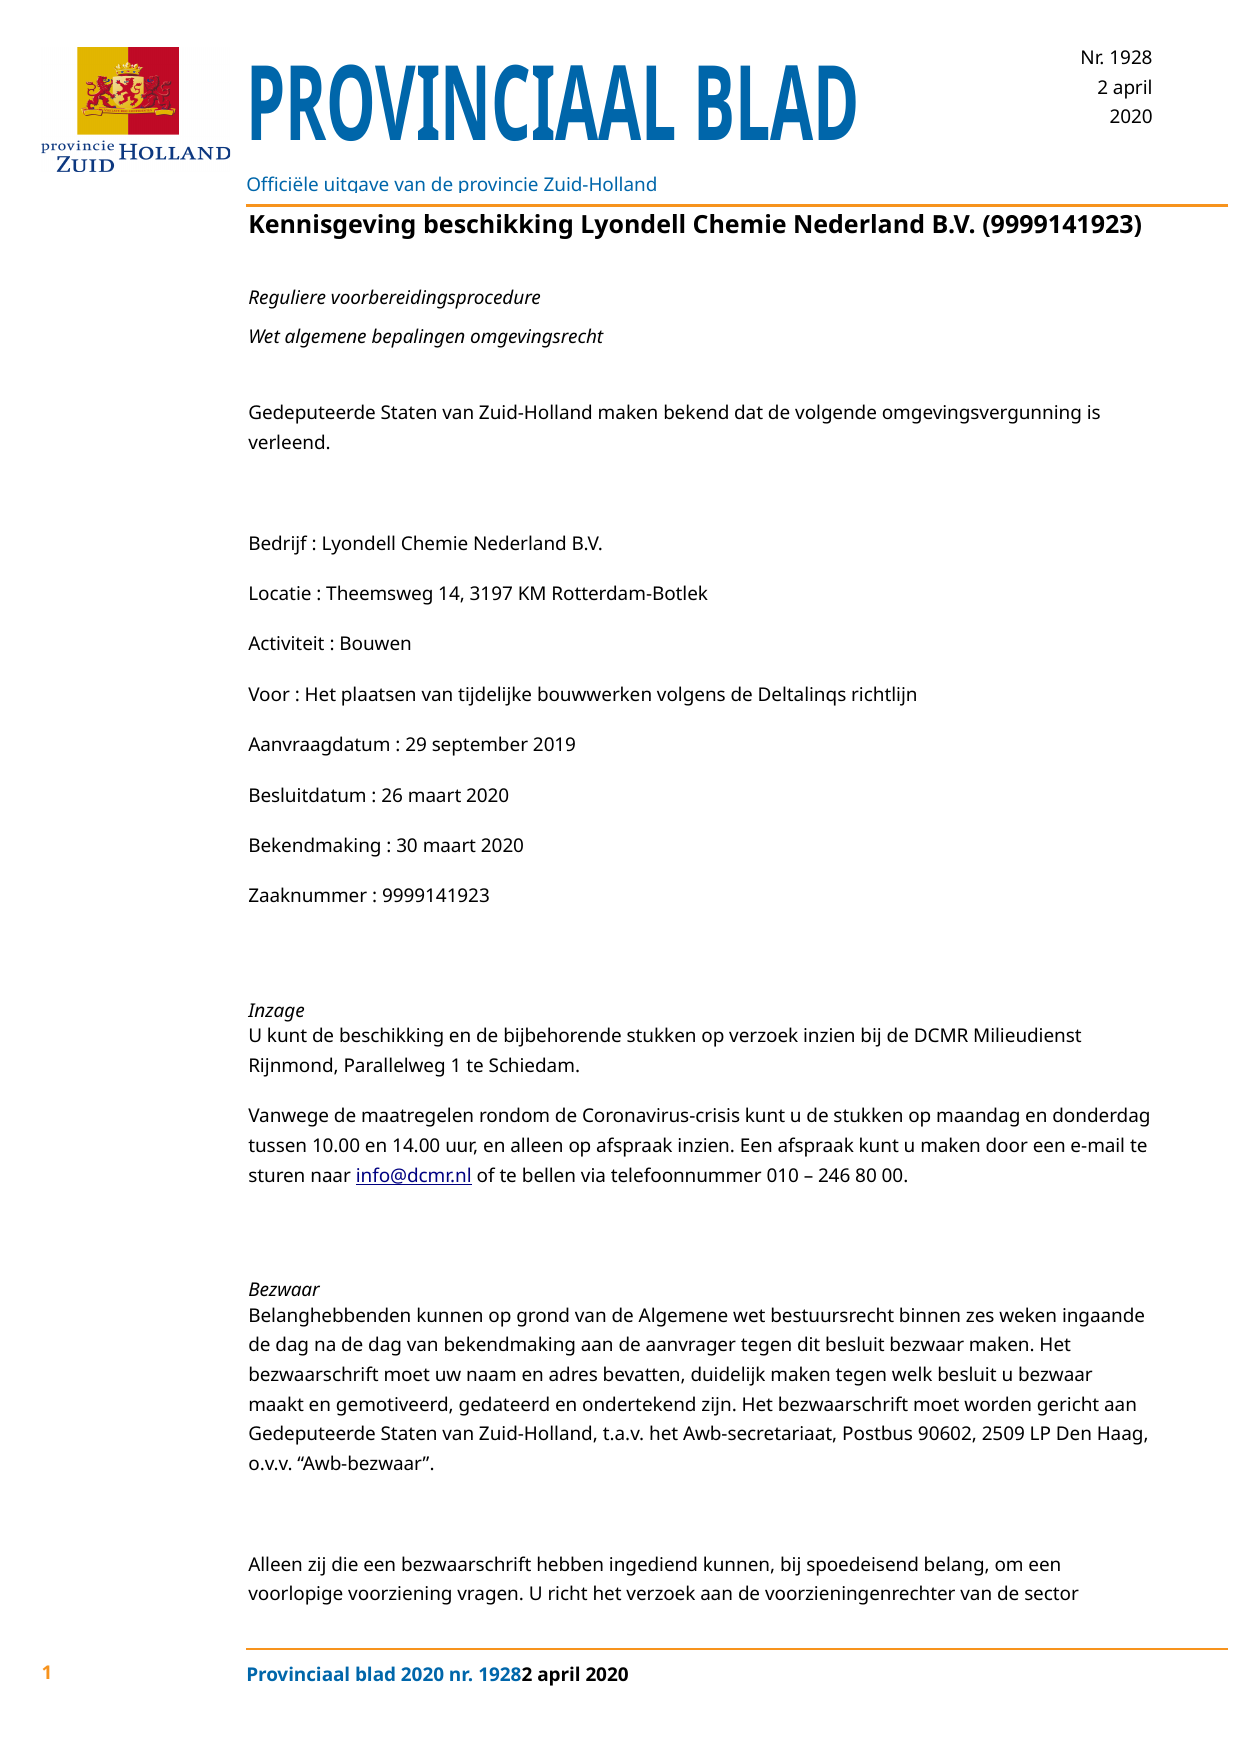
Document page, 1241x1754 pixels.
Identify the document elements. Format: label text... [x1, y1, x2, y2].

text Wet algemene bepalingen omgevingsrecht [248, 323, 1152, 349]
text Alleen zij die een bezwaarschrift hebben ingediend kunnen, bij spoedeisend belang, om een voorlopige voorziening vragen. U richt het verzoek aan de voorzieningenrechter van de sector [248, 1551, 1152, 1606]
text Bezwaar [248, 1276, 1152, 1302]
text Bekendmaking : 30 maart 2020 [248, 832, 1152, 858]
text Belanghebbenden kunnen op grond van de Algemene wet bestuursrecht binnen zes weken ingaande de dag na de dag van bekendmaking aan de aanvrager tegen dit besluit bezwaar maken. Het bezwaarschrift moet uw naam en adres bevatten, duidelijk maken tegen welk besluit u bezwaar maakt en gemotiveerd, gedateerd en ondertekend zijn. Het bezwaarschrift moet worden gericht aan Gedeputeerde Staten van Zuid-Holland, t.a.v. het Awb-secretariaat, Postbus 90602, 2509 LP Den Haag, o.v.v. “Awb-bezwaar”. [248, 1302, 1152, 1476]
text Zaaknummer : 9999141923 [248, 883, 1152, 908]
text Vanwege de maatregelen rondom de Coronavirus-crisis kunt u de stukken op maandag en donderdag tussen 10.00 en 14.00 uur, en alleen op afspraak inzien. Een afspraak kunt u maken door een e-mail te sturen naar info@dcmr.nl of te bellen via telefoonnummer 010 – 246 80 00. [248, 1103, 1152, 1188]
text Voor : Het plaatsen van tijdelijke bouwwerken volgens de Deltalinqs richtlijn [248, 681, 1152, 707]
text Aanvraagdatum : 29 september 2019 [248, 731, 1152, 757]
text Besluitdatum : 26 maart 2020 [248, 782, 1152, 807]
text Kennisgeving beschikking Lyondell Chemie Nederland B.V. (9999141923) [248, 207, 1152, 241]
text Activiteit : Bouwen [248, 631, 1152, 656]
text Inzage [248, 997, 1152, 1023]
text Bedrijf : Lyondell Chemie Nederland B.V. [248, 530, 1152, 555]
text Locatie : Theemsweg 14, 3197 KM Rotterdam-Botlek [248, 580, 1152, 606]
text Gedeputeerde Staten van Zuid-Holland maken bekend dat de volgende omgevingsvergunning is verleend. [248, 399, 1152, 454]
picture [41, 47, 231, 172]
text U kunt de beschikking en de bijbehorende stukken op verzoek inzien bij de DCMR Milieudienst Rijnmond, Parallelweg 1 te Schiedam. [248, 1023, 1152, 1078]
text Reguliere voorbereidingsprocedure [248, 284, 1152, 309]
